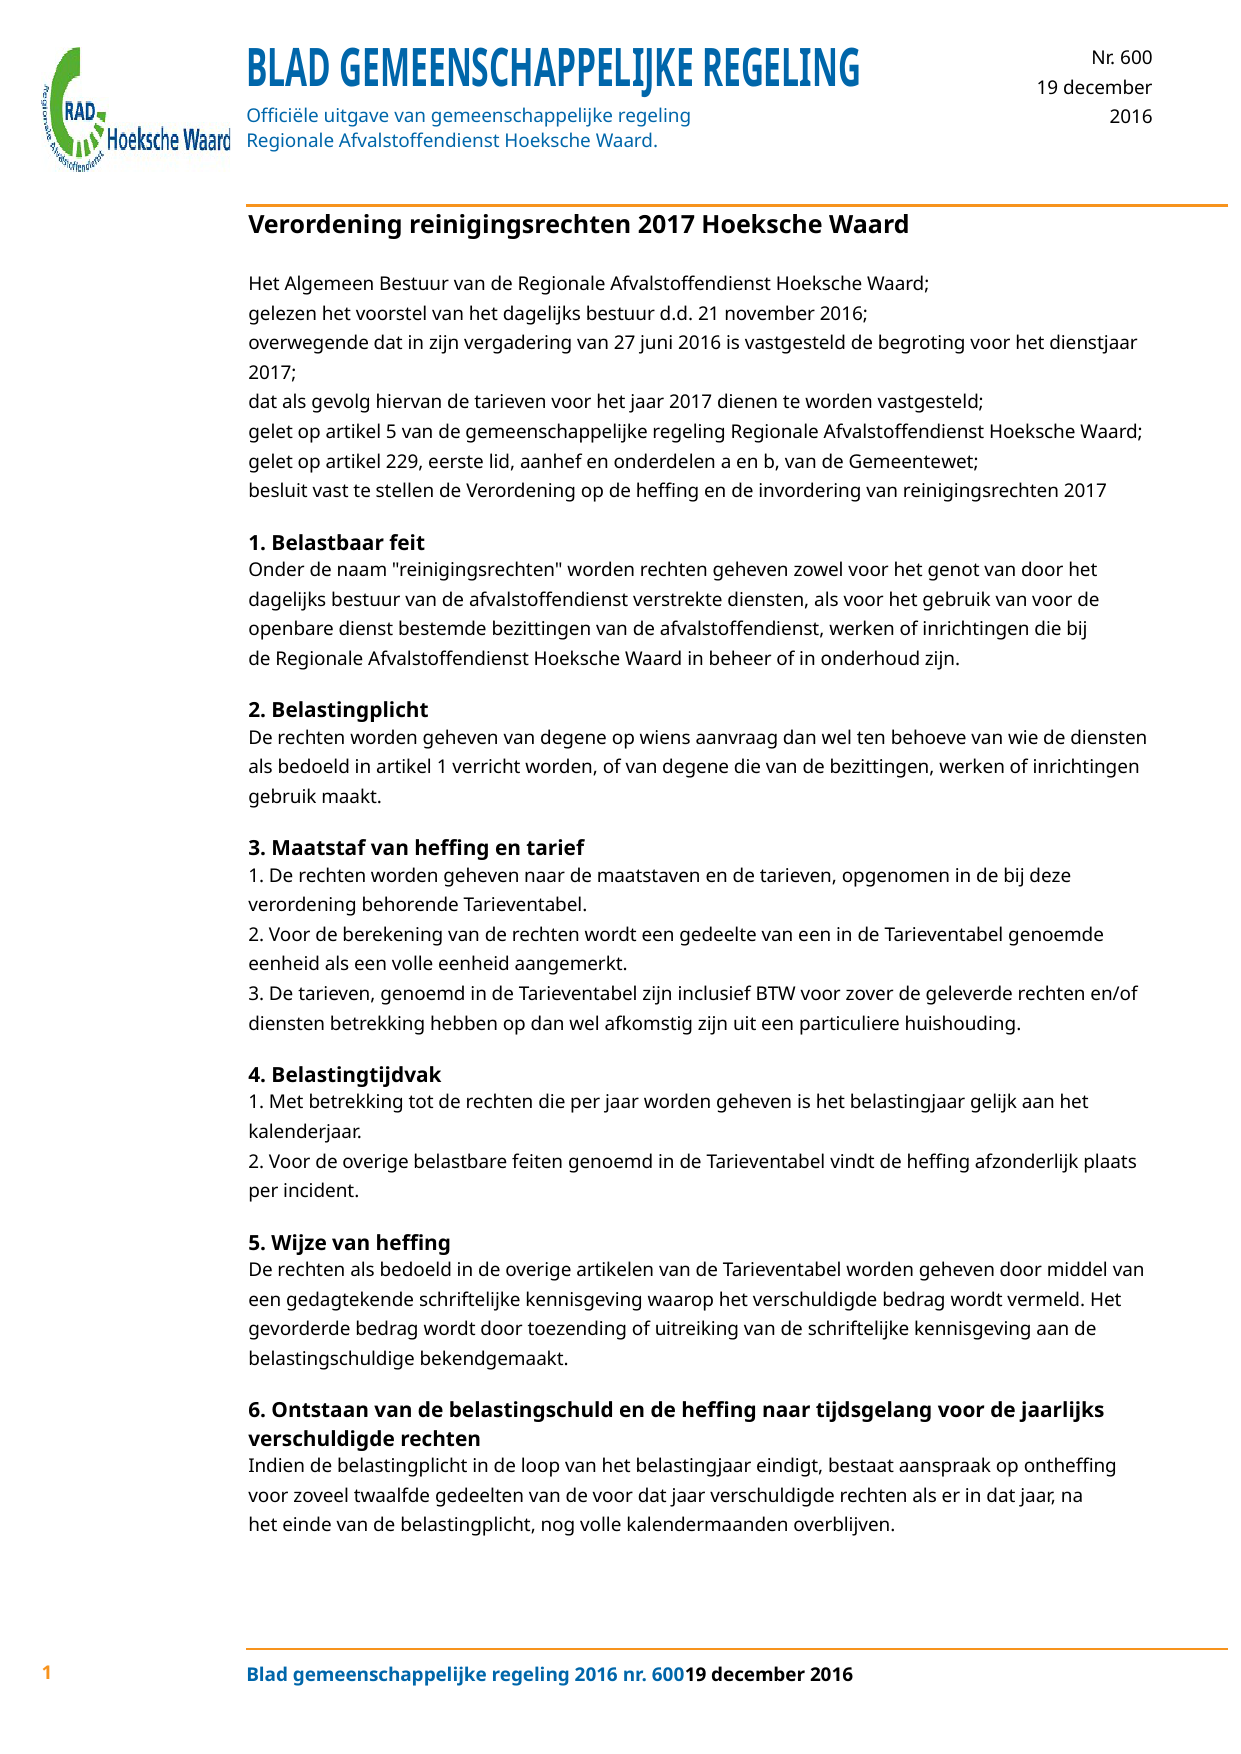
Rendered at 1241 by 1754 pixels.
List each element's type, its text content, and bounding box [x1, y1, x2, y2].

text 4. Belastingtijdvak [248, 1060, 1152, 1089]
text Indien de belastingplicht in de loop van het belasting­jaar eindigt, bestaat aanspraak op ontheffing [248, 1452, 1152, 1478]
text dat als gevolg hiervan de tarieven voor het jaar 2017 dienen te worden vastgesteld; [248, 389, 1152, 414]
text 5. Wijze van heffing [248, 1228, 1152, 1256]
text 3. De tarieven, genoemd in de Tarieventabel zijn inclusief BTW voor zover de geleverde rechten en/of diensten betrekking hebben op dan wel afkomstig zijn uit een particuliere huishouding. [248, 980, 1152, 1036]
text gelet op artikel 229, eerste lid, aanhef en onderde­len a en b, van de Gemeente­wet; [248, 448, 1152, 473]
text de Regionale Afval­stof­fendienst Hoeksche Waard in beheer of in onderhoud zijn. [248, 645, 1152, 671]
text dagelijks bestuur van de afval­stoffen­dienst verstrekte diensten, als voor het gebruik van voor de [248, 586, 1152, 612]
text 2. Belastingplicht [248, 695, 1152, 724]
text gelet op artikel 5 van de gemeenschappelijke regeling Regiona­le Afvalstoffendienst Hoeksche Waard; [248, 418, 1152, 444]
text voor zoveel twaalfde gedeelten van de voor dat jaar verschuldigde rechten als er in dat jaar, na [248, 1482, 1152, 1508]
text 3. Maatstaf van heffing en tarief [248, 833, 1152, 862]
text 2. Voor de overige belastbare feiten genoemd in de Tarieventabel vindt de heffing afzonderlijk plaats per incident. [248, 1148, 1152, 1203]
text 1. De rechten worden geheven naar de maatstaven en de tarieven, opgenomen in de bij deze verordening behorende Tarieventabel. [248, 862, 1152, 917]
text 2. Voor de berekening van de rechten wordt een gedeelte van een in de Tarieventabel genoemde eenheid als een volle eenheid aangemerkt. [248, 921, 1152, 976]
text 1. Belastbaar feit [248, 528, 1152, 556]
text gelezen het voorstel van het dagelijks bestuur d.d. 21 november 2016; [248, 300, 1152, 326]
text De rechten als bedoeld in de overige artikelen van de Tarieventabel worden geheven door middel van een gedagtekende schriftelijke kennisgeving waarop het verschuldigde bedrag wordt vermeld. Het gevorderde bedrag wordt door toezending of uitreiking van de schriftelijke kennisgeving aan de belastingschuldige bekendgemaakt. [248, 1256, 1152, 1371]
text overwegende dat in zijn vergadering van 27 juni 2016 is vastgesteld de begroting voor het dienstjaar 2017; [248, 329, 1152, 385]
text Het Algemeen Bestuur van de Regionale Afvalstoffendienst Hoeksche Waard; [248, 270, 1152, 296]
text het einde van de belas­tingplicht, nog volle kalendermaanden overblijven. [248, 1511, 1152, 1537]
text Verordening reinigingsrechten 2017 Hoeksche Waard [248, 207, 1152, 241]
text Onder de naam "reinigingsrechten" worden rechten geheven zowel voor het genot van door het [248, 556, 1152, 582]
text De rechten worden geheven van degene op wiens aanvraag dan wel ten behoeve van wie de diensten als bedoeld in artikel 1 verricht worden, of van degene die van de bezittingen, werken of inrichtingen gebruik maakt. [248, 724, 1152, 809]
text 1. Met betrekking tot de rechten die per jaar worden geheven is het belastingjaar gelijk aan het kalenderjaar. [248, 1089, 1152, 1144]
text 6. Ontstaan van de belastingschuld en de heffing naar tijdsgelang voor de jaarlijks verschuldigde rechten [248, 1395, 1152, 1452]
text besluit vast te stellen de Verordening op de heffing en de invordering van reinigingsrechten 2017 [248, 477, 1152, 503]
text openbare dienst bestemde bezittingen van de afvalstof­fen­dienst, werken of inrichtingen die bij [248, 615, 1152, 641]
picture [41, 47, 231, 172]
